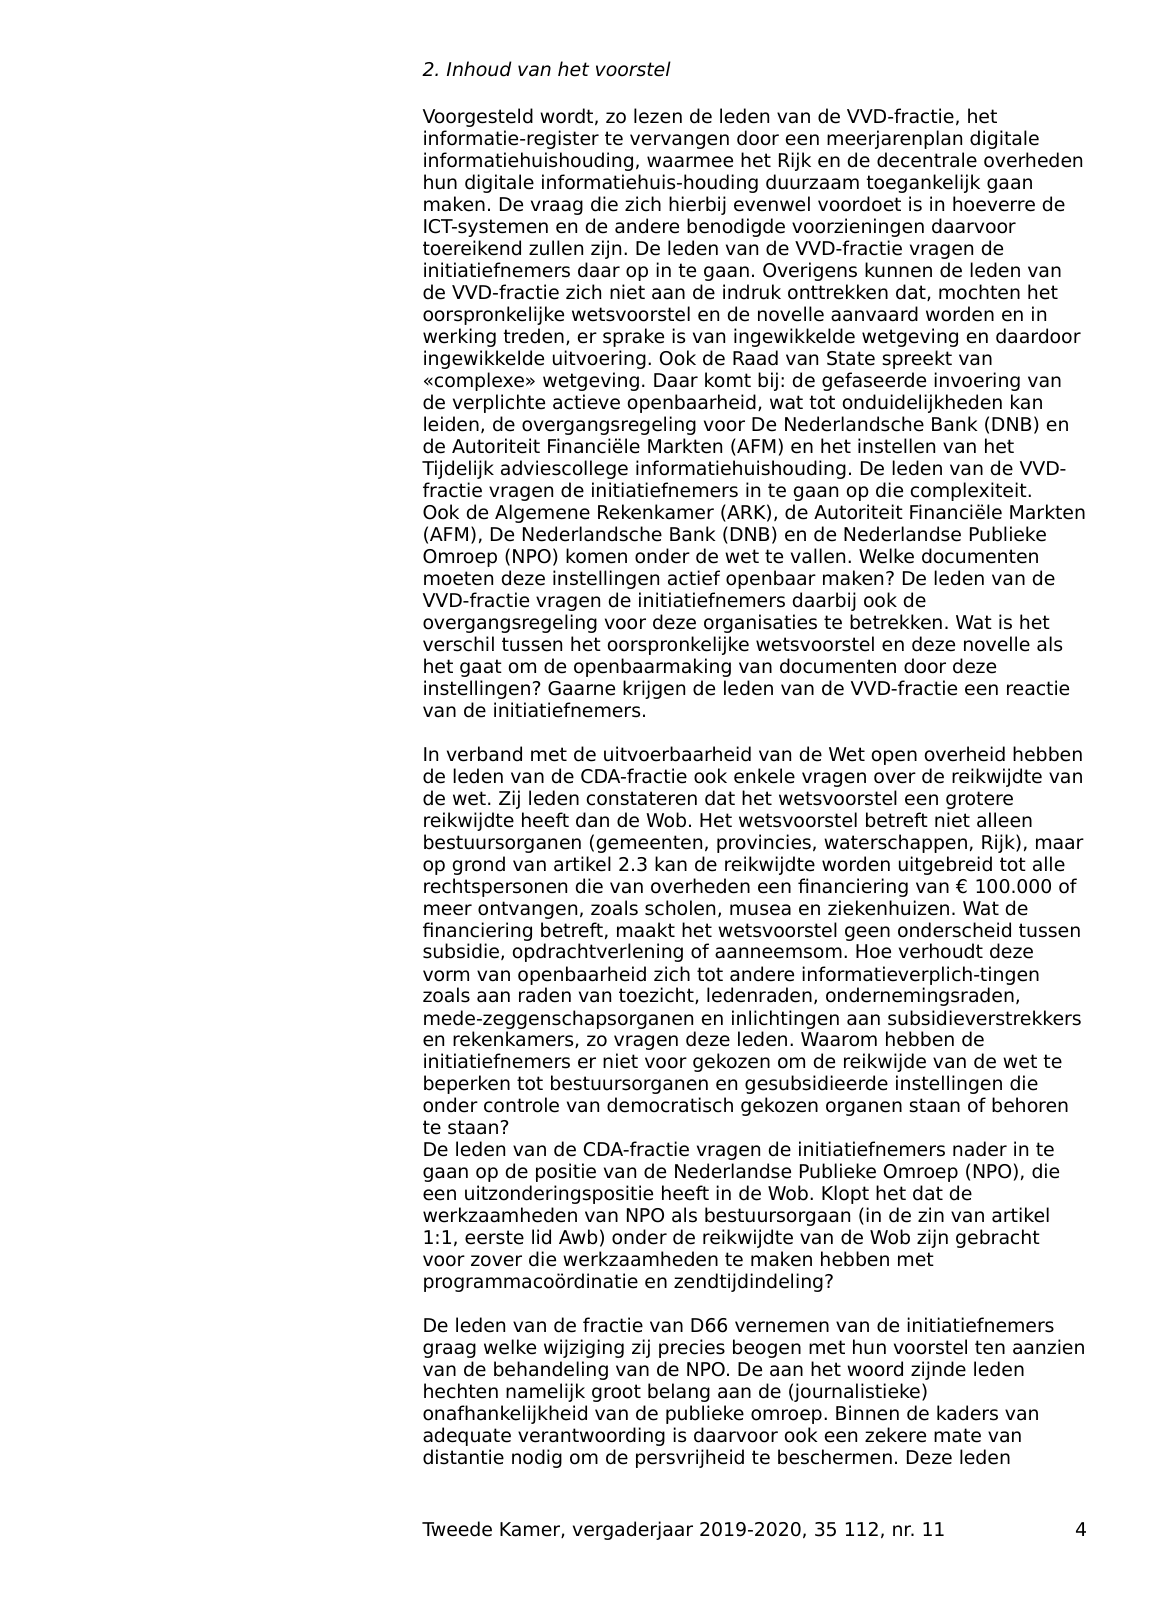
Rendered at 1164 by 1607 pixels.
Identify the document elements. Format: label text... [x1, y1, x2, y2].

text Ook de Algemene Rekenkamer (ARK), de Autoriteit Financiële Markten (AFM), De Nederlandsche Bank (DNB) en de Nederlandse Publieke Omroep (NPO) komen onder de wet te vallen. Welke documenten moeten deze instellingen actief openbaar maken? De leden van de VVD-fractie vragen de initiatiefnemers daarbij ook de overgangsregeling voor deze organisaties te betrekken. Wat is het verschil tussen het oorspronkelijke wetsvoorstel en deze novelle als het gaat om de openbaarmaking van documenten door deze instellingen? Gaarne krijgen de leden van de VVD-fractie een reactie van de initiatiefnemers. [422, 502, 1087, 721]
text Voorgesteld wordt, zo lezen de leden van de VVD-fractie, het informatie-register te vervangen door een meerjarenplan digitale informatiehuishouding, waarmee het Rijk en de decentrale overheden hun digitale informatiehuis-houding duurzaam toegankelijk gaan maken. De vraag die zich hierbij evenwel voordoet is in hoeverre de ICT-systemen en de andere benodigde voorzieningen daarvoor toereikend zullen zijn. De leden van de VVD-fractie vragen de initiatiefnemers daar op in te gaan. Overigens kunnen de leden van de VVD-fractie zich niet aan de indruk onttrekken dat, mochten het oorspronkelijke wetsvoorstel en de novelle aanvaard worden en in werking treden, er sprake is van ingewikkelde wetgeving en daardoor ingewikkelde uitvoering. Ook de Raad van State spreekt van «complexe» wetgeving. Daar komt bij: de gefaseerde invoering van de verplichte actieve openbaarheid, wat tot onduidelijkheden kan leiden, de overgangsregeling voor De Nederlandsche Bank (DNB) en de Autoriteit Financiële Markten (AFM) en het instellen van het Tijdelijk adviescollege informatiehuishouding. De leden van de VVD-fractie vragen de initiatiefnemers in te gaan op die complexiteit. [422, 106, 1087, 502]
text De leden van de CDA-fractie vragen de initiatiefnemers nader in te gaan op de positie van de Nederlandse Publieke Omroep (NPO), die een uitzonderingspositie heeft in de Wob. Klopt het dat de werkzaamheden van NPO als bestuursorgaan (in de zin van artikel 1:1, eerste lid Awb) onder de reikwijdte van de Wob zijn gebracht voor zover die werkzaamheden te maken hebben met programmacoördinatie en zendtijdindeling? [422, 1139, 1087, 1293]
subtitle 2. Inhoud van het voorstel [422, 59, 1087, 81]
text De leden van de fractie van D66 vernemen van de initiatiefnemers graag welke wijziging zij precies beogen met hun voorstel ten aanzien van de behandeling van de NPO. De aan het woord zijnde leden hechten namelijk groot belang aan de (journalistieke) onafhankelijkheid van de publieke omroep. Binnen de kaders van adequate verantwoording is daarvoor ook een zekere mate van distantie nodig om de persvrijheid te beschermen. Deze leden [422, 1315, 1087, 1469]
text In verband met de uitvoerbaarheid van de Wet open overheid hebben de leden van de CDA-fractie ook enkele vragen over de reikwijdte van de wet. Zij leden constateren dat het wetsvoorstel een grotere reikwijdte heeft dan de Wob. Het wetsvoorstel betreft niet alleen bestuursorganen (gemeenten, provincies, waterschappen, Rijk), maar op grond van artikel 2.3 kan de reikwijdte worden uitgebreid tot alle rechtspersonen die van overheden een financiering van € 100.000 of meer ontvangen, zoals scholen, musea en ziekenhuizen. Wat de financiering betreft, maakt het wetsvoorstel geen onderscheid tussen subsidie, opdrachtverlening of aanneemsom. Hoe verhoudt deze vorm van openbaarheid zich tot andere informatieverplich-tingen zoals aan raden van toezicht, ledenraden, ondernemingsraden, mede-zeggenschapsorganen en inlichtingen aan subsidieverstrekkers en rekenkamers, zo vragen deze leden. Waarom hebben de initiatiefnemers er niet voor gekozen om de reikwijde van de wet te beperken tot bestuursorganen en gesubsidieerde instellingen die onder controle van democratisch gekozen organen staan of behoren te staan? [422, 744, 1087, 1139]
